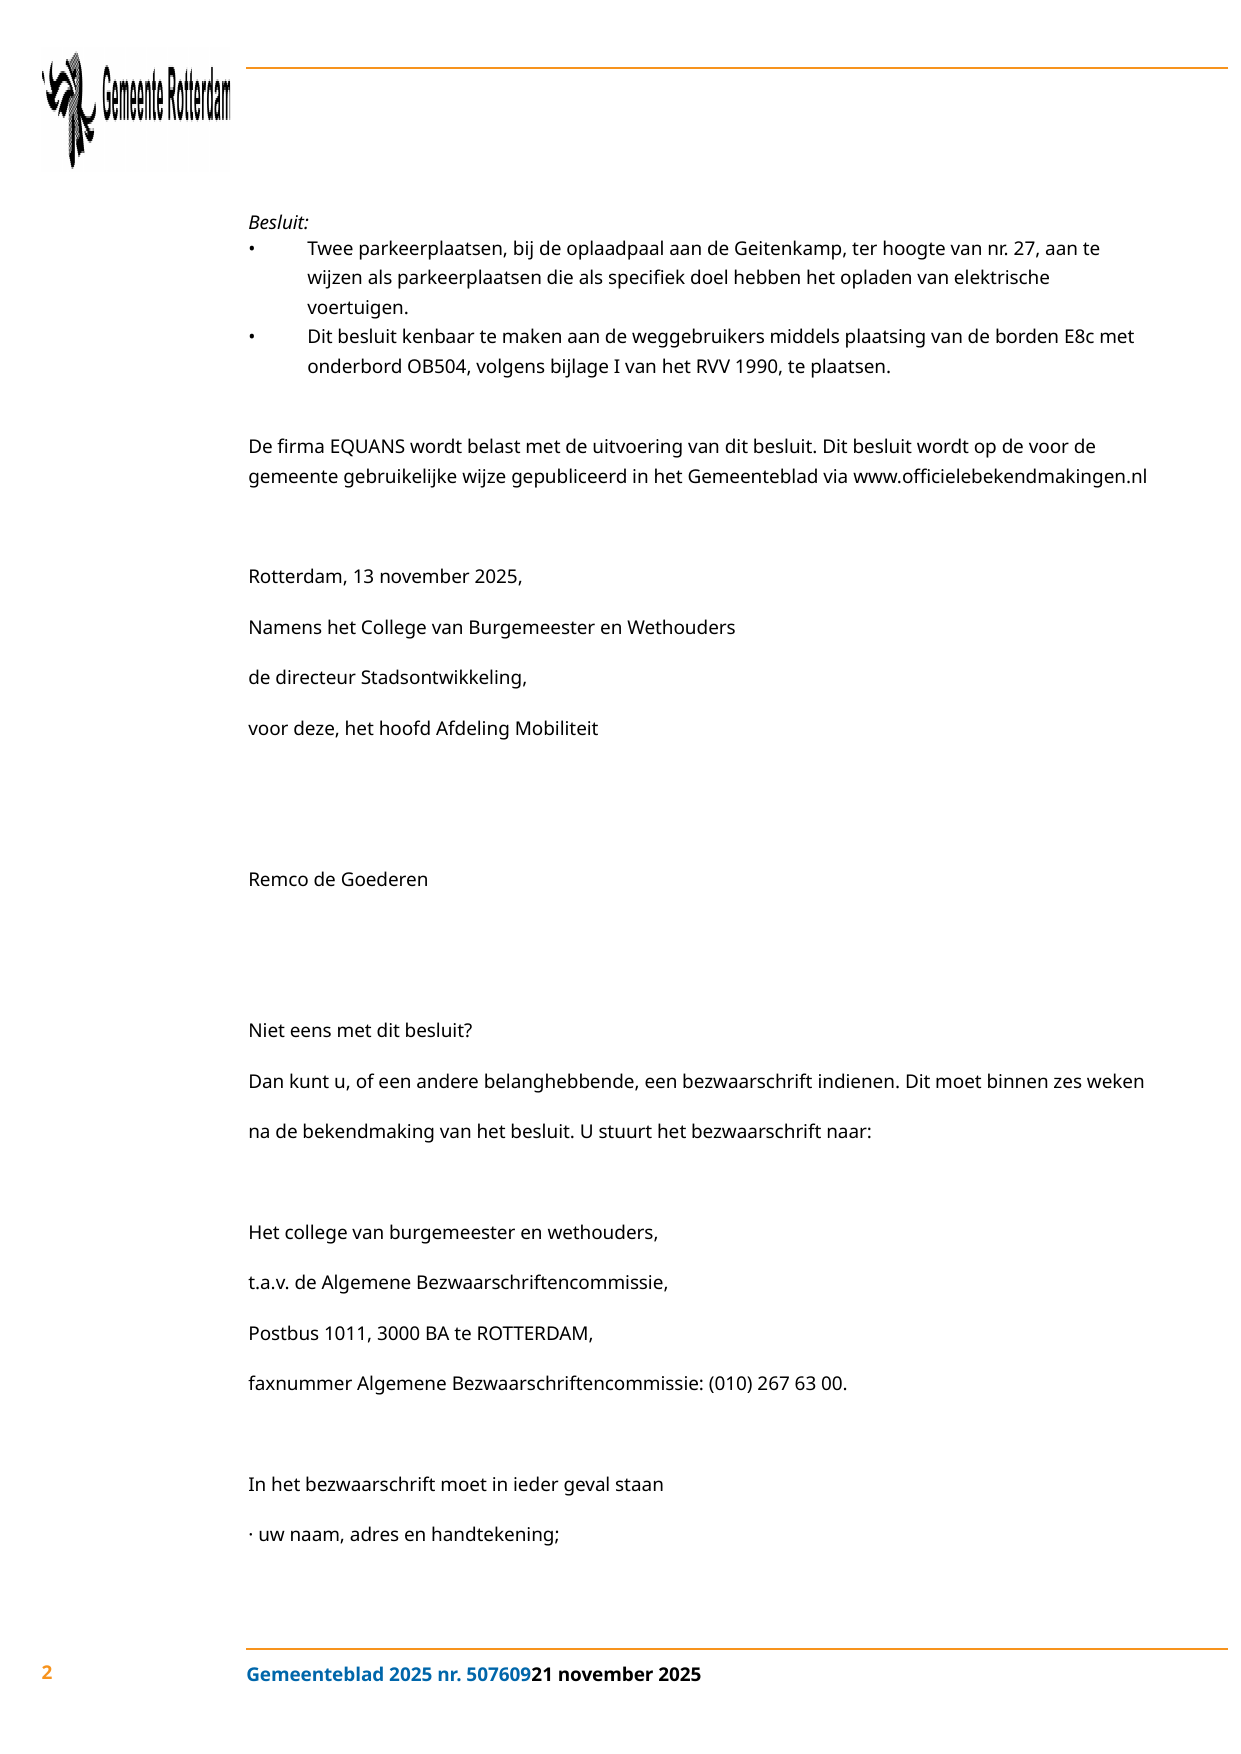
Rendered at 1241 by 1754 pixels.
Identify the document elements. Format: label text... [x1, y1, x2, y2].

text De firma EQUANS wordt belast met de uitvoering van dit besluit. Dit besluit wordt op de voor de gemeente gebruikelijke wijze gepubliceerd in het Gemeenteblad via www.officielebekendmakingen.nl [248, 433, 1152, 488]
text voor deze, het hoofd Afdeling Mobiliteit [248, 715, 1152, 741]
text Het college van burgemeester en wethouders, [248, 1219, 1152, 1245]
text na de bekendmaking van het besluit. U stuurt het bezwaarschrift naar: [248, 1118, 1152, 1144]
text Namens het College van Burgemeester en Wethouders [248, 614, 1152, 640]
list Dit besluit kenbaar te maken aan de weggebruikers middels plaatsing van de borden E8c met onderbord OB504, volgens bijlage I van het RVV 1990, te plaatsen. [248, 324, 1152, 379]
text Niet eens met dit besluit? [248, 1017, 1152, 1043]
text Remco de Goederen [248, 866, 1152, 892]
text Rotterdam, 13 november 2025, [248, 564, 1152, 589]
text faxnummer Algemene Bezwaarschriftencommissie: (010) 267 63 00. [248, 1370, 1152, 1396]
text Postbus 1011, 3000 BA te ROTTERDAM, [248, 1320, 1152, 1346]
picture [41, 47, 231, 172]
text Dan kunt u, of een andere belanghebbende, een bezwaarschrift indienen. Dit moet binnen zes weken [248, 1068, 1152, 1093]
text In het bezwaarschrift moet in ieder geval staan [248, 1471, 1152, 1497]
text t.a.v. de Algemene Bezwaarschriftencommissie, [248, 1269, 1152, 1295]
text · uw naam, adres en handtekening; [248, 1522, 1152, 1547]
text Besluit: [248, 209, 1152, 235]
list Twee parkeerplaatsen, bij de oplaadpaal aan de Geitenkamp, ter hoogte van nr. 27, aan te wijzen als parkeerplaatsen die als specifiek doel hebben het opladen van elektrische voertuigen. [248, 235, 1152, 320]
text de directeur Stadsontwikkeling, [248, 664, 1152, 690]
